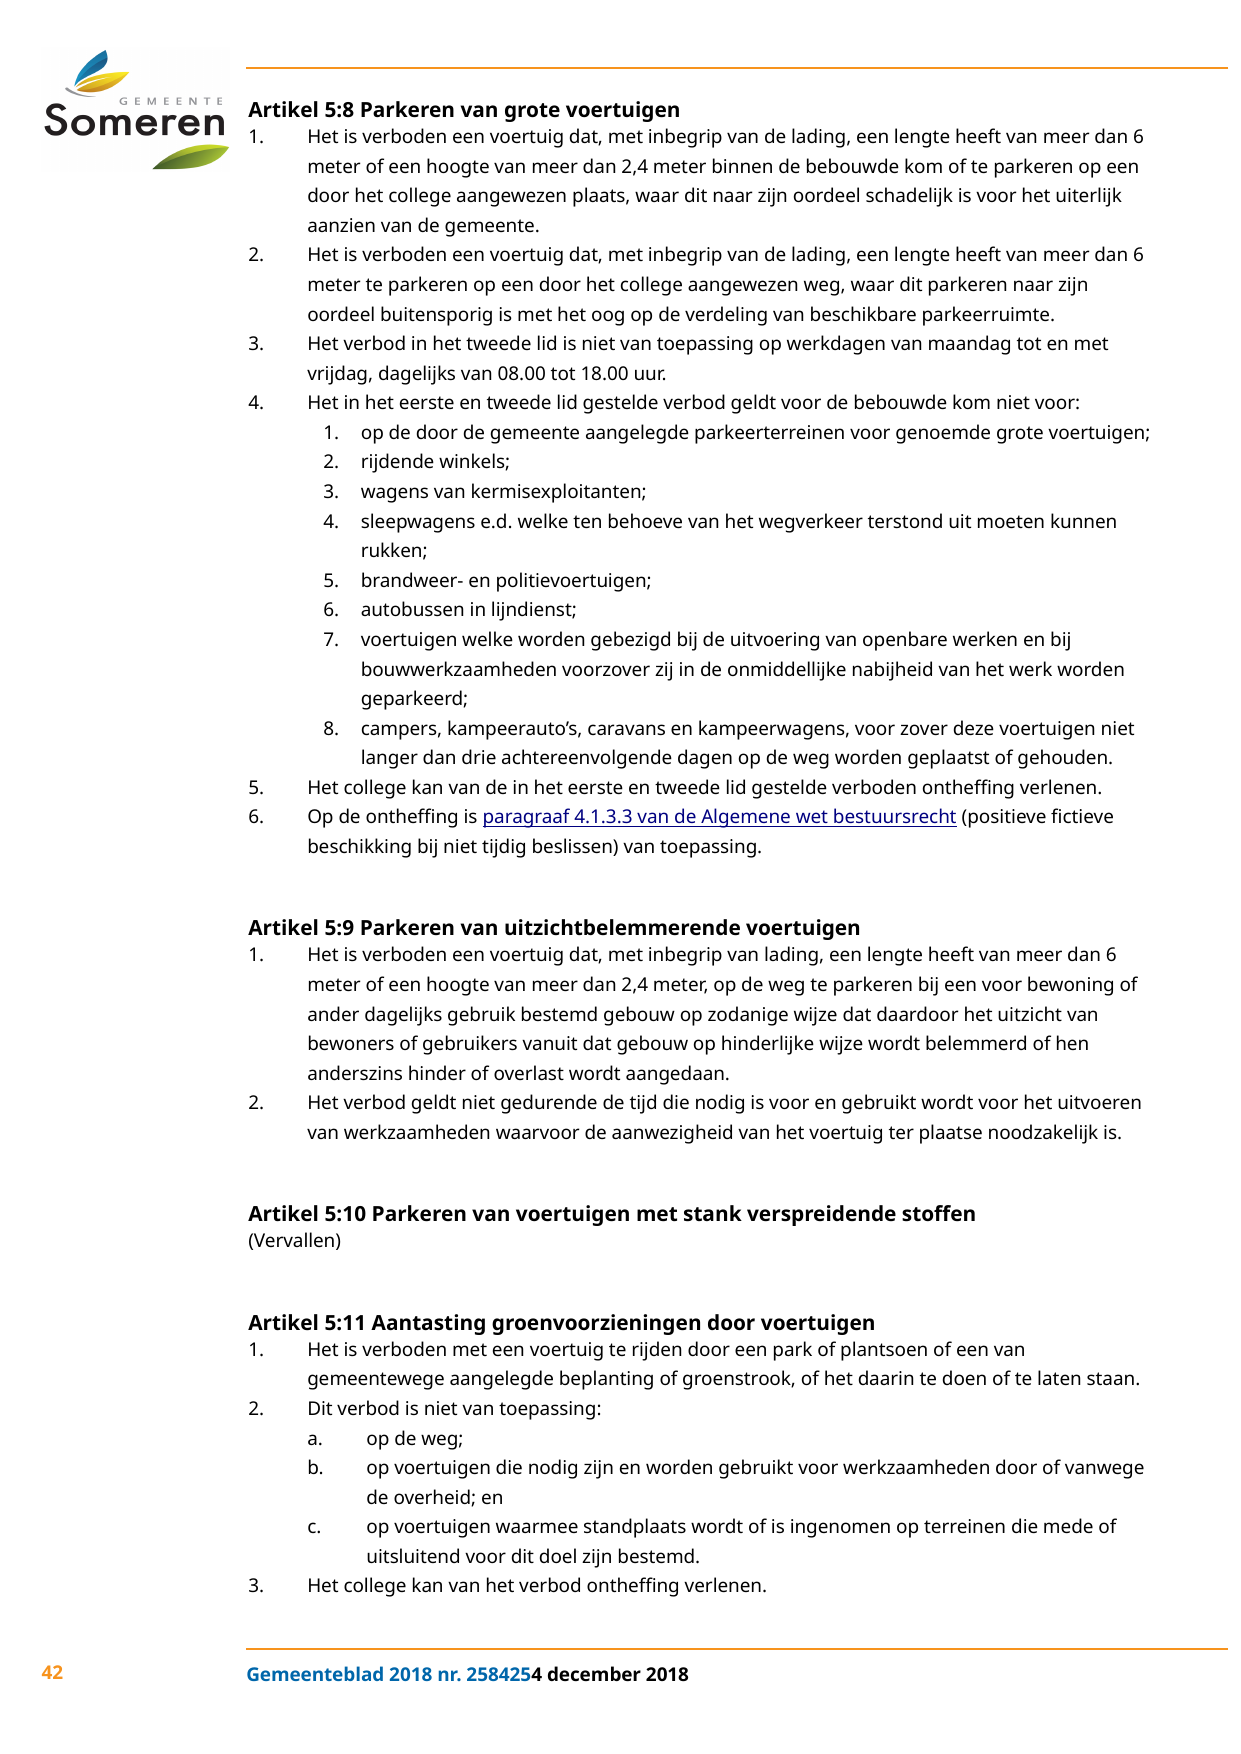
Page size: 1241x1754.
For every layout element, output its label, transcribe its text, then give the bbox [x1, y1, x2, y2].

list Het is verboden een voertuig dat, met inbegrip van de lading, een lengte heeft van meer dan 6 meter of een hoogte van meer dan 2,4 meter binnen de bebouwde kom of te parkeren op een door het college aangewezen plaats, waar dit naar zijn oordeel schadelijk is voor het uiterlijk aanzien van de gemeente. [248, 123, 1152, 238]
list autobussen in lijndienst; [323, 597, 1152, 622]
text Artikel 5:11 Aantasting groenvoorzieningen door voertuigen [248, 1308, 1152, 1336]
list rijdende winkels; [323, 449, 1152, 474]
list voertuigen welke worden gebezigd bij de uitvoering van openbare werken en bij bouwwerkzaamheden voorzover zij in de onmiddellijke nabijheid van het werk worden geparkeerd; [323, 626, 1152, 711]
text Artikel 5:8 Parkeren van grote voertuigen [248, 95, 1152, 123]
list Het is verboden met een voertuig te rijden door een park of plantsoen of een van gemeentewege aangelegde beplanting of groenstrook, of het daarin te doen of te laten staan. [248, 1336, 1152, 1391]
list op de door de gemeente aangelegde parkeerterreinen voor genoemde grote voertuigen; [323, 419, 1152, 445]
text Artikel 5:10 Parkeren van voertuigen met stank verspreidende stoffen [248, 1199, 1152, 1228]
list op voertuigen waarmee standplaats wordt of is ingenomen op terreinen die mede of uitsluitend voor dit doel zijn bestemd. [307, 1513, 1152, 1569]
list Het in het eerste en tweede lid gestelde verbod geldt voor de bebouwde kom niet voor: [248, 389, 1152, 415]
list Het is verboden een voertuig dat, met inbegrip van lading, een lengte heeft van meer dan 6 meter of een hoogte van meer dan 2,4 meter, op de weg te parkeren bij een voor bewoning of ander dagelijks gebruik bestemd gebouw op zodanige wijze dat daardoor het uitzicht van bewoners of gebruikers vanuit dat gebouw op hinderlijke wijze wordt belemmerd of hen anderszins hinder of overlast wordt aangedaan. [248, 942, 1152, 1086]
list wagens van kermisexploitanten; [323, 478, 1152, 504]
list sleepwagens e.d. welke ten behoeve van het wegverkeer terstond uit moeten kunnen rukken; [323, 508, 1152, 563]
list op voertuigen die nodig zijn en worden gebruikt voor werkzaamheden door of vanwege de overheid; en [307, 1454, 1152, 1510]
list Het verbod geldt niet gedurende de tijd die nodig is voor en gebruikt wordt voor het uitvoeren van werkzaamheden waarvoor de aanwezigheid van het voertuig ter plaatse noodzakelijk is. [248, 1089, 1152, 1145]
list op de weg; [307, 1425, 1152, 1451]
list brandweer- en politievoertuigen; [323, 567, 1152, 593]
list Het college kan van de in het eerste en tweede lid gestelde verboden ontheffing verlenen. [248, 774, 1152, 800]
list Het college kan van het verbod ontheffing verlenen. [248, 1573, 1152, 1598]
list Het verbod in het tweede lid is niet van toepassing op werkdagen van maandag tot en met vrijdag, dagelijks van 08.00 tot 18.00 uur. [248, 330, 1152, 386]
list Op de ontheffing is paragraaf 4.1.3.3 van de Algemene wet bestuursrecht (positieve fictieve beschikking bij niet tijdig beslissen) van toepassing. [248, 804, 1152, 859]
list Het is verboden een voertuig dat, met inbegrip van de lading, een lengte heeft van meer dan 6 meter te parkeren op een door het college aangewezen weg, waar dit parkeren naar zijn oordeel buitensporig is met het oog op de verdeling van beschikbare parkeerruimte. [248, 242, 1152, 326]
text (Vervallen) [248, 1228, 1152, 1253]
list Dit verbod is niet van toepassing: [248, 1395, 1152, 1421]
text Artikel 5:9 Parkeren van uitzichtbelemmerende voertuigen [248, 913, 1152, 942]
list campers, kampeerauto’s, caravans en kampeerwagens, voor zover deze voertuigen niet langer dan drie achtereenvolgende dagen op de weg worden geplaatst of gehouden. [323, 715, 1152, 770]
picture [41, 47, 231, 172]
